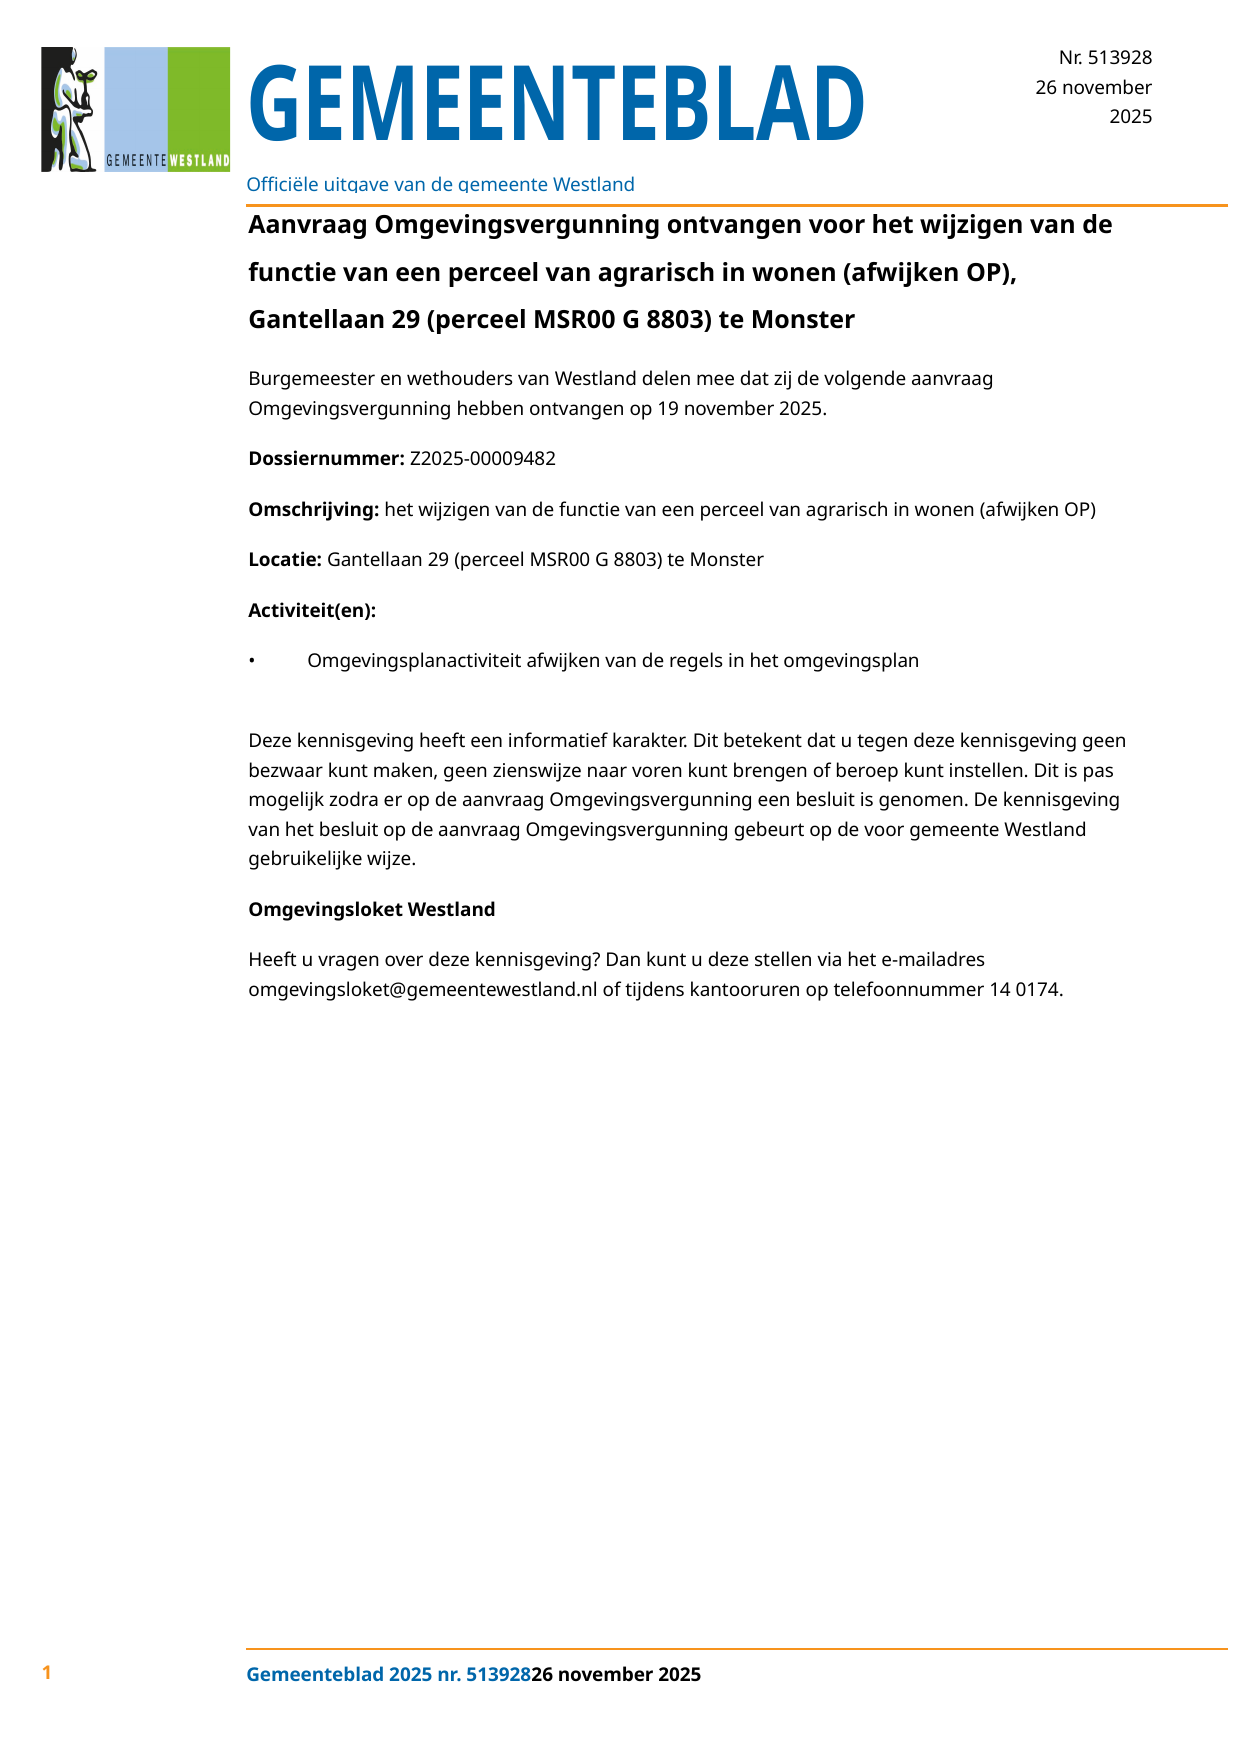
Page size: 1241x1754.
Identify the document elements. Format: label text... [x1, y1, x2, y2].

text Heeft u vragen over deze kennisgeving? Dan kunt u deze stellen via het e-mailadres omgevingsloket@gemeentewestland.nl of tijdens kantooruren op telefoonnummer 14 0174. [248, 946, 1152, 1002]
text Aanvraag Omgevingsvergunning ontvangen voor het wijzigen van de functie van een perceel van agrarisch in wonen (afwijken OP), Gantellaan 29 (perceel MSR00 G 8803) te Monster [248, 207, 1152, 336]
picture [41, 47, 231, 172]
text Dossiernummer: Z2025-00009482 [248, 446, 1152, 471]
text Deze kennisgeving heeft een informatief karakter. Dit betekent dat u tegen deze kennisgeving geen bezwaar kunt maken, geen zienswijze naar voren kunt brengen of beroep kunt instellen. Dit is pas mogelijk zodra er op de aanvraag Omgevingsvergunning een besluit is genomen. De kennisgeving van het besluit op de aanvraag Omgevingsvergunning gebeurt op de voor gemeente Westland gebruikelijke wijze. [248, 727, 1152, 871]
text Burgemeester en wethouders van Westland delen mee dat zij de volgende aanvraag Omgevingsvergunning hebben ontvangen op 19 november 2025. [248, 366, 1152, 421]
text Locatie: Gantellaan 29 (perceel MSR00 G 8803) te Monster [248, 546, 1152, 572]
list Omgevingsplanactiviteit afwijken van de regels in het omgevingsplan [248, 647, 1152, 673]
text Omgevingsloket Westland [248, 896, 1152, 922]
text Omschrijving: het wijzigen van de functie van een perceel van agrarisch in wonen (afwijken OP) [248, 496, 1152, 522]
text Activiteit(en): [248, 597, 1152, 622]
